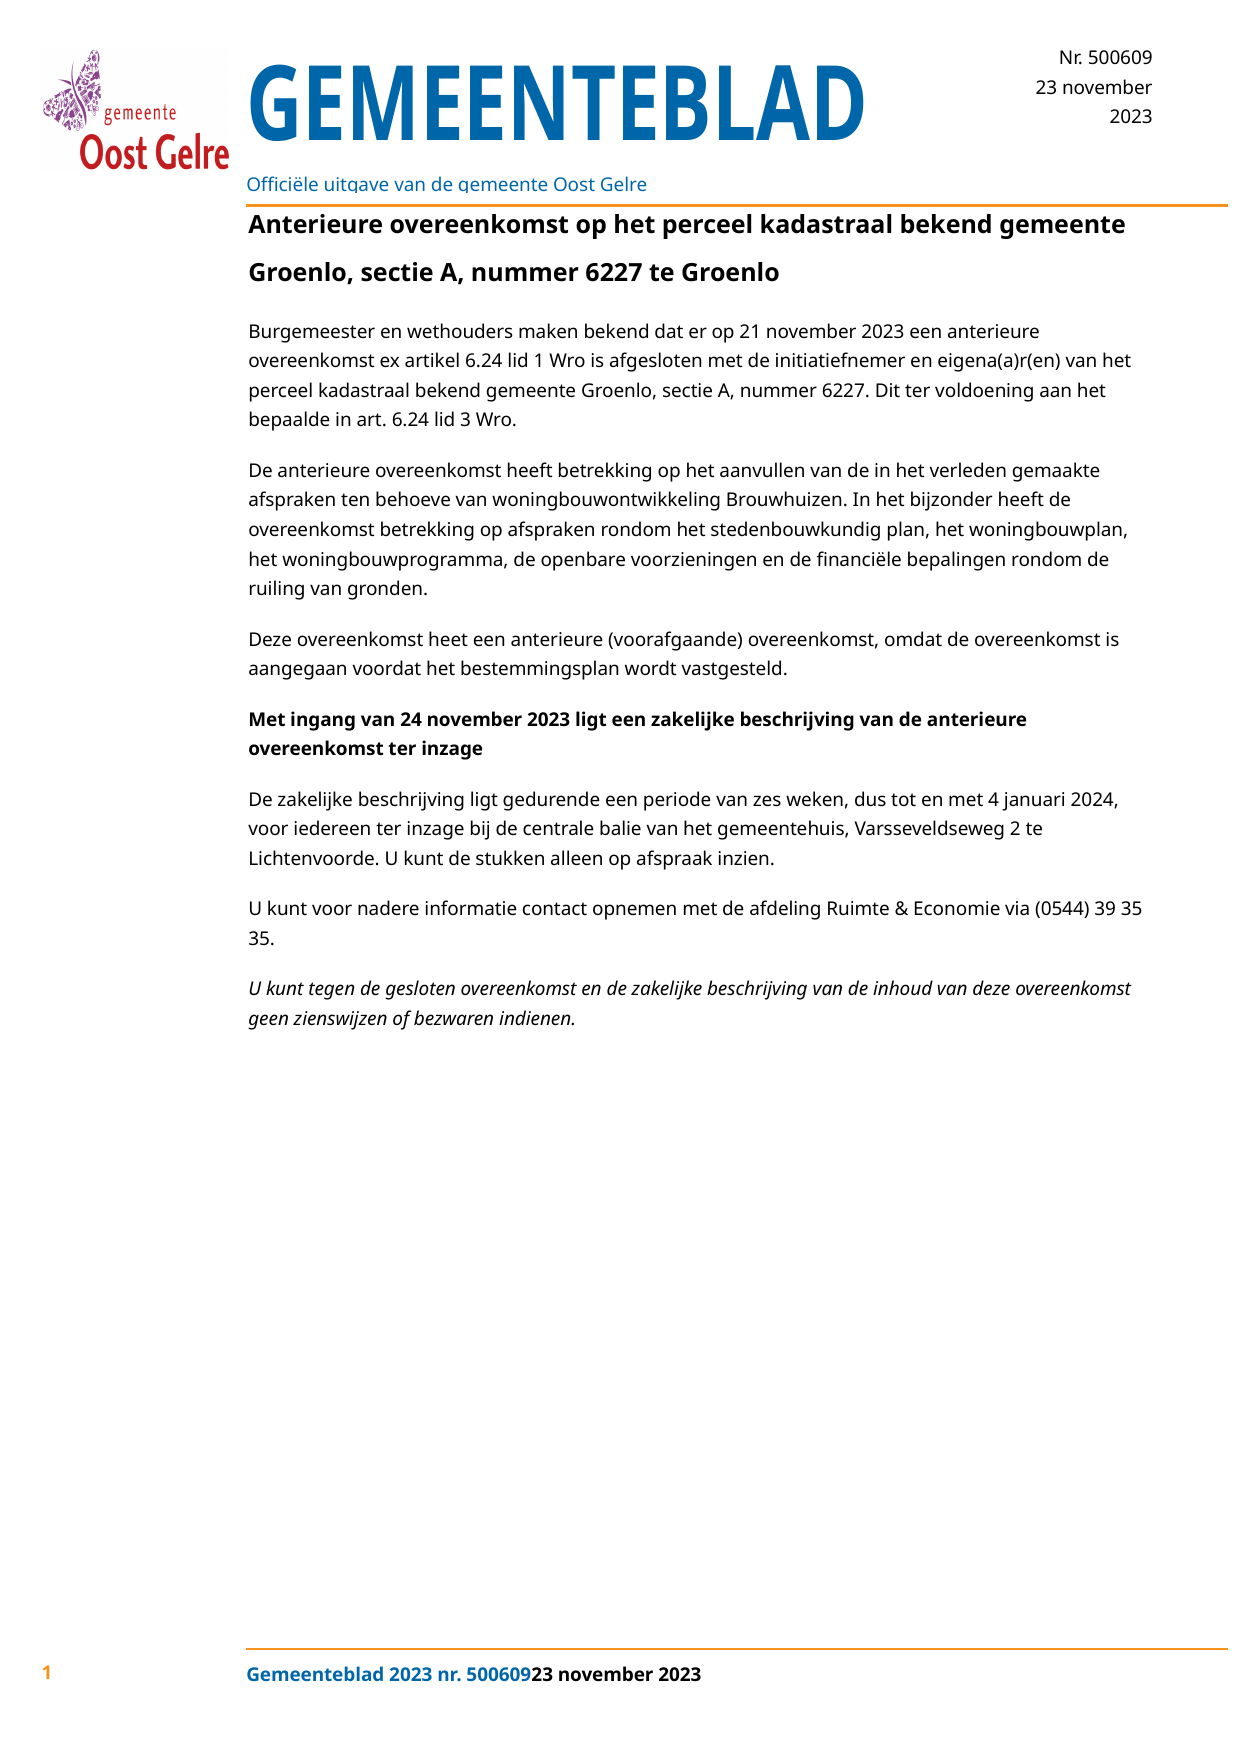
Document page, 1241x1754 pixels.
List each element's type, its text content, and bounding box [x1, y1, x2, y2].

text De zakelijke beschrijving ligt gedurende een periode van zes weken, dus tot en met 4 januari 2024, voor iedereen ter inzage bij de centrale balie van het gemeentehuis, Varsseveldseweg 2 te Lichtenvoorde. U kunt de stukken alleen op afspraak inzien. [248, 786, 1152, 871]
text Anterieure overeenkomst op het perceel kadastraal bekend gemeente Groenlo, sectie A, nummer 6227 te Groenlo [248, 207, 1152, 288]
text U kunt voor nadere informatie contact opnemen met de afdeling Ruimte & Economie via (0544) 39 35 35. [248, 895, 1152, 951]
text U kunt tegen de gesloten overeenkomst en de zakelijke beschrijving van de inhoud van deze overeenkomst geen zienswijzen of bezwaren indienen. [248, 975, 1152, 1031]
text Deze overeenkomst heet een anterieure (voorafgaande) overeenkomst, omdat de overeenkomst is aangegaan voordat het bestemmingsplan wordt vastgesteld. [248, 626, 1152, 681]
text Burgemeester en wethouders maken bekend dat er op 21 november 2023 een anterieure overeenkomst ex artikel 6.24 lid 1 Wro is afgesloten met de initiatiefnemer en eigena(a)r(en) van het perceel kadastraal bekend gemeente Groenlo, sectie A, nummer 6227. Dit ter voldoening aan het bepaalde in art. 6.24 lid 3 Wro. [248, 318, 1152, 432]
text De anterieure overeenkomst heeft betrekking op het aanvullen van de in het verleden gemaakte afspraken ten behoeve van woningbouwontwikkeling Brouwhuizen. In het bijzonder heeft de overeenkomst betrekking op afspraken rondom het stedenbouwkundig plan, het woningbouwplan, het woningbouwprogramma, de openbare voorzieningen en de financiële bepalingen rondom de ruiling van gronden. [248, 457, 1152, 601]
text Met ingang van 24 november 2023 ligt een zakelijke beschrijving van de anterieure overeenkomst ter inzage [248, 706, 1152, 761]
picture [41, 47, 231, 172]
